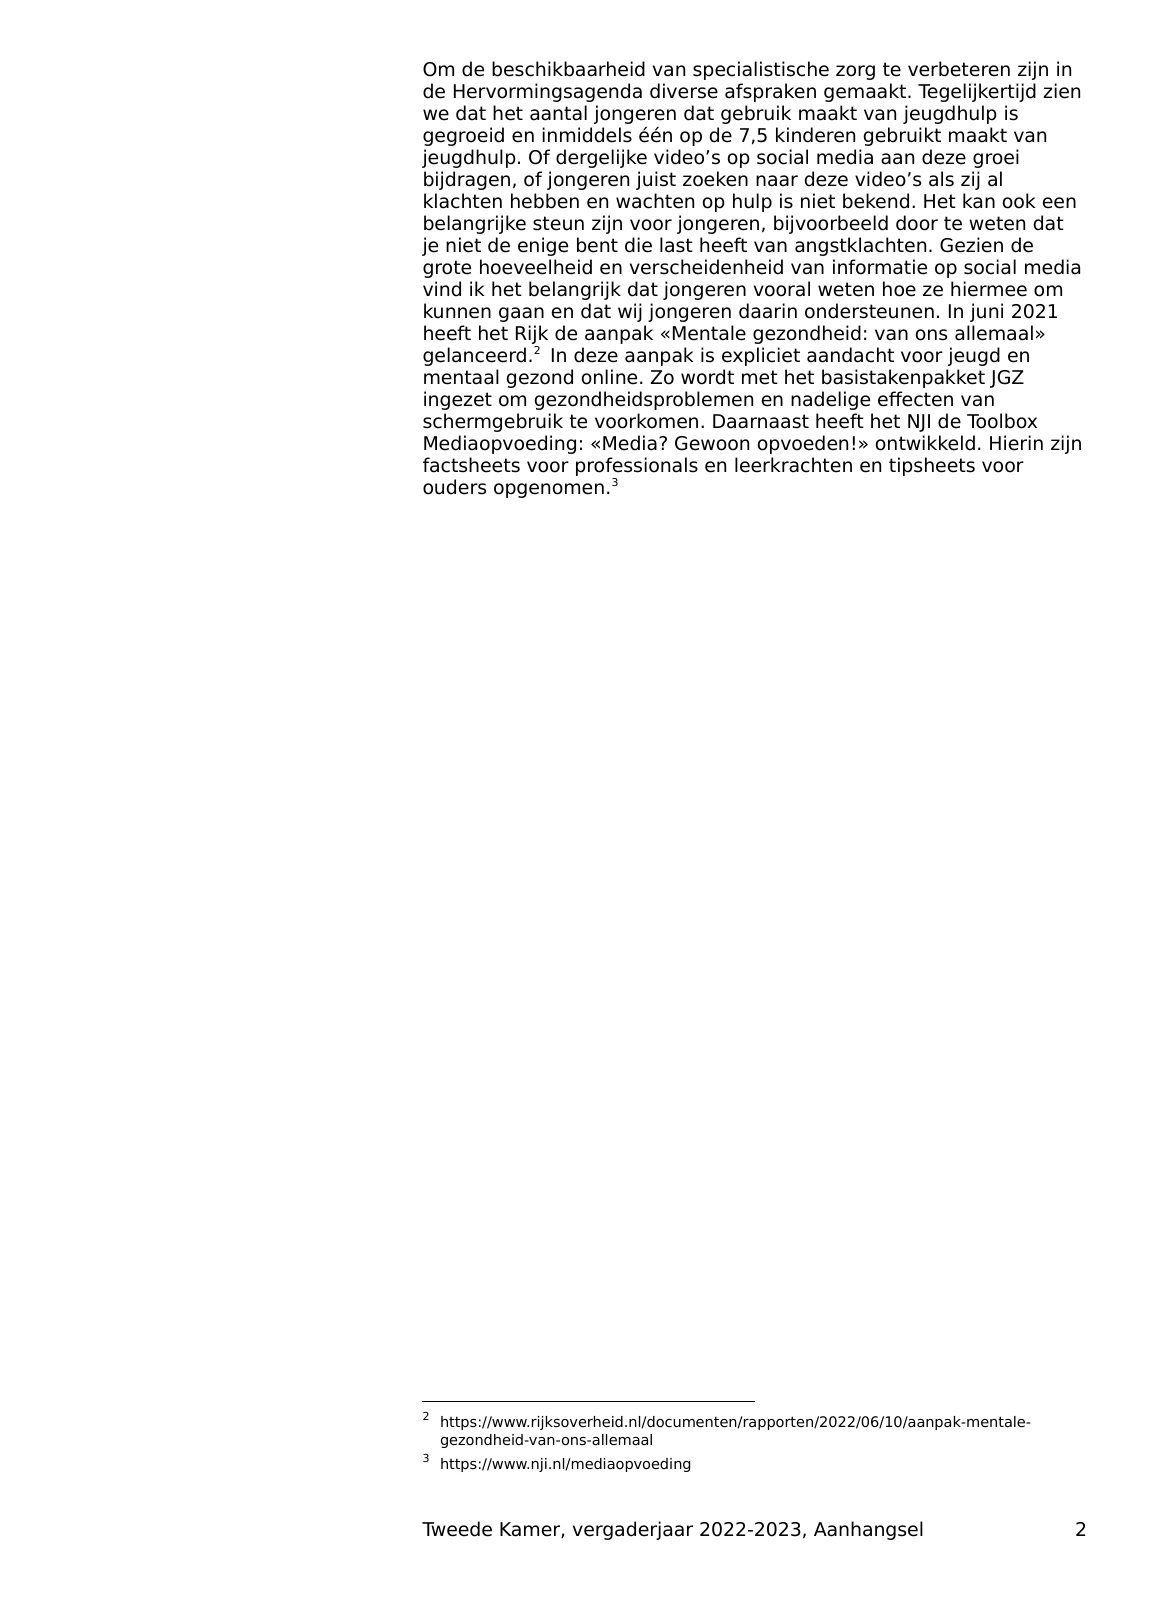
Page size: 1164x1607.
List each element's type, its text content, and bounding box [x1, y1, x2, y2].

text https://www.nji.nl/mediaopvoeding [422, 1452, 1087, 1474]
text https://www.rijksoverheid.nl/documenten/rapporten/2022/06/10/aanpak-mentale-gezondheid-van-ons-allemaal [422, 1410, 1087, 1449]
text Om de beschikbaarheid van specialistische zorg te verbeteren zijn in de Hervormingsagenda diverse afspraken gemaakt. Tegelijkertijd zien we dat het aantal jongeren dat gebruik maakt van jeugdhulp is gegroeid en inmiddels één op de 7,5 kinderen gebruikt maakt van jeugdhulp. Of dergelijke video’s op social media aan deze groei bijdragen, of jongeren juist zoeken naar deze video’s als zij al klachten hebben en wachten op hulp is niet bekend. Het kan ook een belangrijke steun zijn voor jongeren, bijvoorbeeld door te weten dat je niet de enige bent die last heeft van angstklachten. Gezien de grote hoeveelheid en verscheidenheid van informatie op social media vind ik het belangrijk dat jongeren vooral weten hoe ze hiermee om kunnen gaan en dat wij jongeren daarin ondersteunen. In juni 2021 heeft het Rijk de aanpak «Mentale gezondheid: van ons allemaal» gelanceerd. In deze aanpak is expliciet aandacht voor jeugd en mentaal gezond online. Zo wordt met het basistakenpakket JGZ ingezet om gezondheidsproblemen en nadelige effecten van schermgebruik te voorkomen. Daarnaast heeft het NJI de Toolbox Mediaopvoeding: «Media? Gewoon opvoeden!» ontwikkeld. Hierin zijn factsheets voor professionals en leerkrachten en tipsheets voor ouders opgenomen. [422, 59, 1087, 499]
